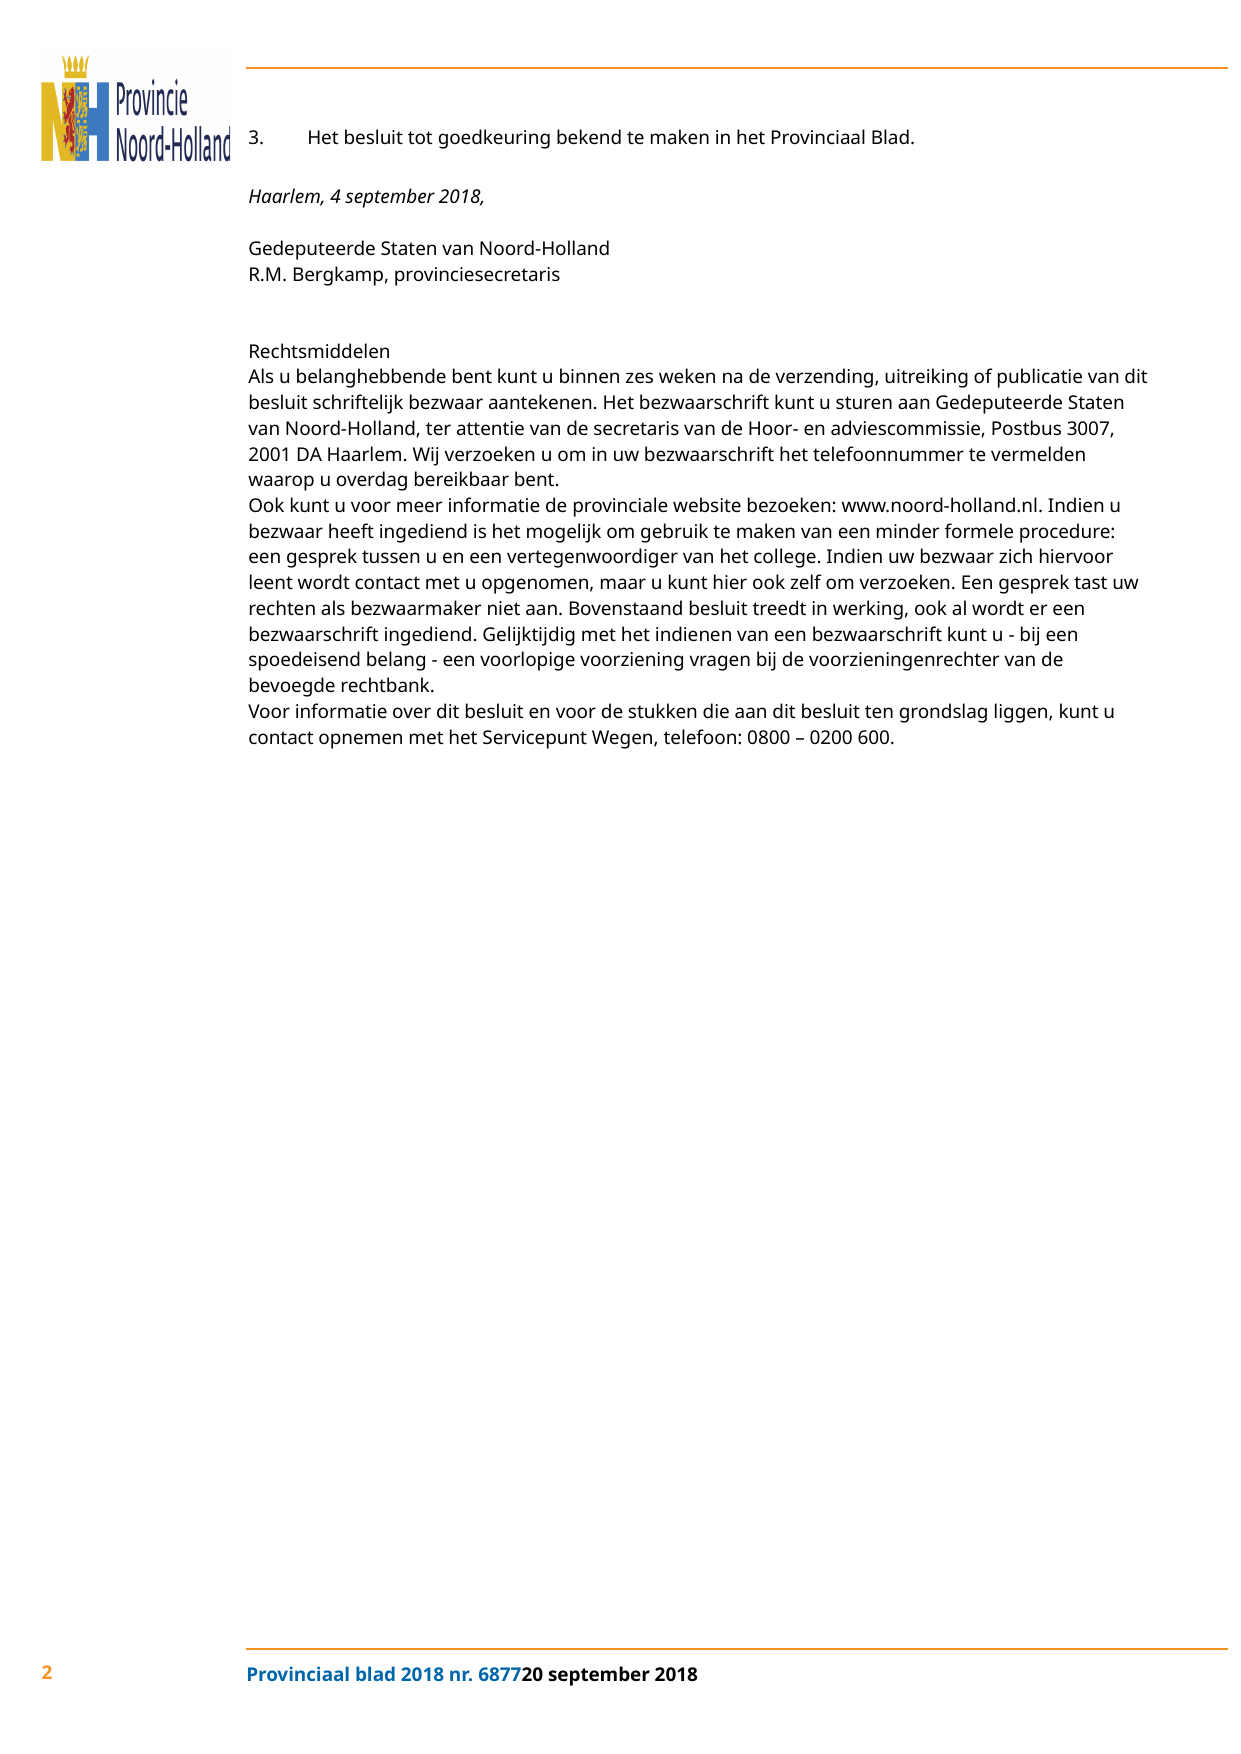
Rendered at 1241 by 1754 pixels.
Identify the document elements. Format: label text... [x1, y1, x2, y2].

text Rechtsmiddelen [248, 338, 1152, 364]
text Ook kunt u voor meer informatie de provinciale website bezoeken: www.noord-holland.nl. Indien u bezwaar heeft ingediend is het mogelijk om gebruik te maken van een minder formele procedure: een gesprek tussen u en een vertegenwoordiger van het college. Indien uw bezwaar zich hiervoor leent wordt contact met u opgenomen, maar u kunt hier ook zelf om verzoeken. Een gesprek tast uw rechten als bezwaarmaker niet aan. Bovenstaand besluit treedt in werking, ook al wordt er een bezwaarschrift ingediend. Gelijktijdig met het indienen van een bezwaarschrift kunt u - bij een spoedeisend belang - een voorlopige voorziening vragen bij de voorzieningenrechter van de bevoegde rechtbank. [248, 492, 1152, 698]
picture [41, 47, 231, 172]
text R.M. Bergkamp, provinciesecretaris [248, 261, 1152, 286]
text Gedeputeerde Staten van Noord-Holland [248, 235, 1152, 261]
list Het besluit tot goedkeuring bekend te maken in het Provinciaal Blad. [248, 124, 1152, 150]
text Voor informatie over dit besluit en voor de stukken die aan dit besluit ten grondslag liggen, kunt u contact opnemen met het Servicepunt Wegen, telefoon: 0800 – 0200 600. [248, 698, 1152, 749]
text Haarlem, 4 september 2018, [248, 183, 1152, 209]
text Als u belanghebbende bent kunt u binnen zes weken na de verzending, uitreiking of publicatie van dit besluit schriftelijk bezwaar aantekenen. Het bezwaarschrift kunt u sturen aan Gedeputeerde Staten van Noord-Holland, ter attentie van de secretaris van de Hoor- en adviescommissie, Postbus 3007, 2001 DA Haarlem. Wij verzoeken u om in uw bezwaarschrift het telefoonnummer te vermelden waarop u overdag bereikbaar bent. [248, 364, 1152, 492]
